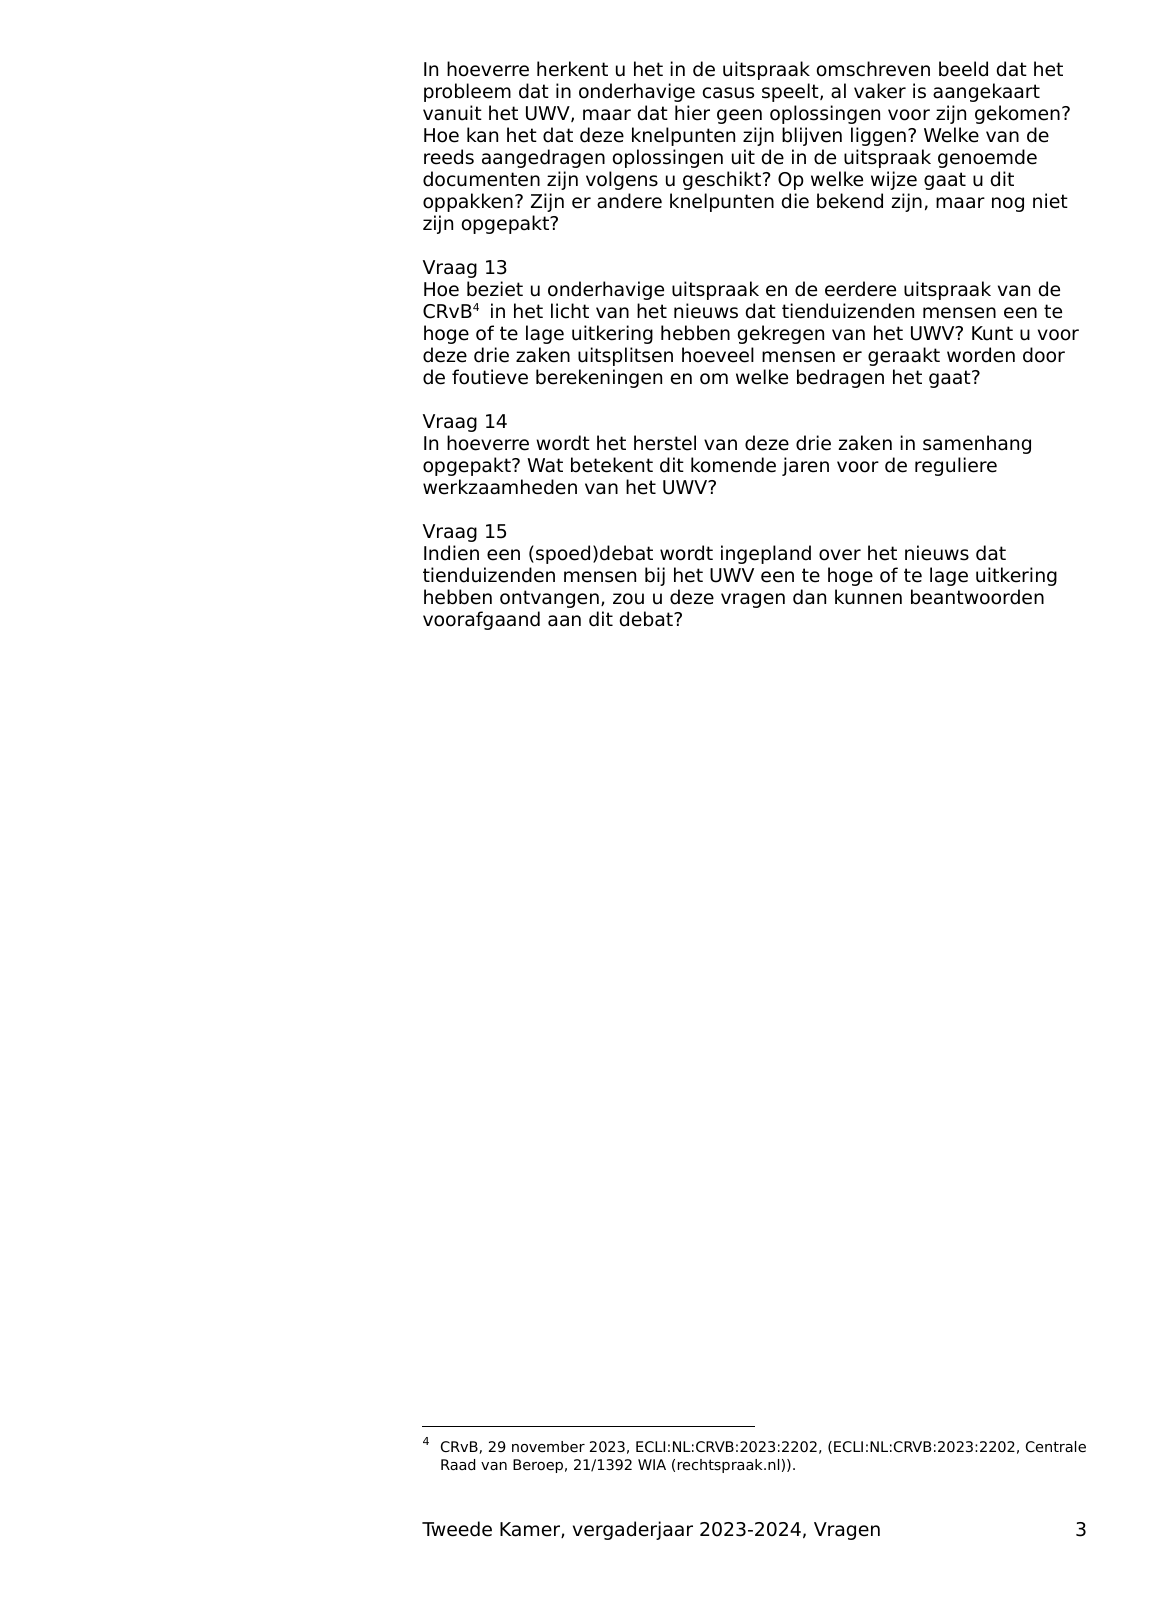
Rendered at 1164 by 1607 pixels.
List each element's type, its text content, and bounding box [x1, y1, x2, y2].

text Vraag 15 [422, 521, 1087, 543]
text In hoeverre wordt het herstel van deze drie zaken in samenhang opgepakt? Wat betekent dit komende jaren voor de reguliere werkzaamheden van het UWV? [422, 433, 1087, 499]
text CRvB, 29 november 2023, ECLI:NL:CRVB:2023:2202, (ECLI:NL:CRVB:2023:2202, Centrale Raad van Beroep, 21/1392 WIA (rechtspraak.nl)). [422, 1435, 1087, 1474]
text Indien een (spoed)debat wordt ingepland over het nieuws dat tienduizenden mensen bij het UWV een te hoge of te lage uitkering hebben ontvangen, zou u deze vragen dan kunnen beantwoorden voorafgaand aan dit debat? [422, 543, 1087, 631]
text Hoe beziet u onderhavige uitspraak en de eerdere uitspraak van de CRvB in het licht van het nieuws dat tienduizenden mensen een te hoge of te lage uitkering hebben gekregen van het UWV? Kunt u voor deze drie zaken uitsplitsen hoeveel mensen er geraakt worden door de foutieve berekeningen en om welke bedragen het gaat? [422, 279, 1087, 389]
text Vraag 13 [422, 257, 1087, 279]
text Vraag 14 [422, 411, 1087, 433]
text In hoeverre herkent u het in de uitspraak omschreven beeld dat het probleem dat in onderhavige casus speelt, al vaker is aangekaart vanuit het UWV, maar dat hier geen oplossingen voor zijn gekomen? Hoe kan het dat deze knelpunten zijn blijven liggen? Welke van de reeds aangedragen oplossingen uit de in de uitspraak genoemde documenten zijn volgens u geschikt? Op welke wijze gaat u dit oppakken? Zijn er andere knelpunten die bekend zijn, maar nog niet zijn opgepakt? [422, 59, 1087, 235]
